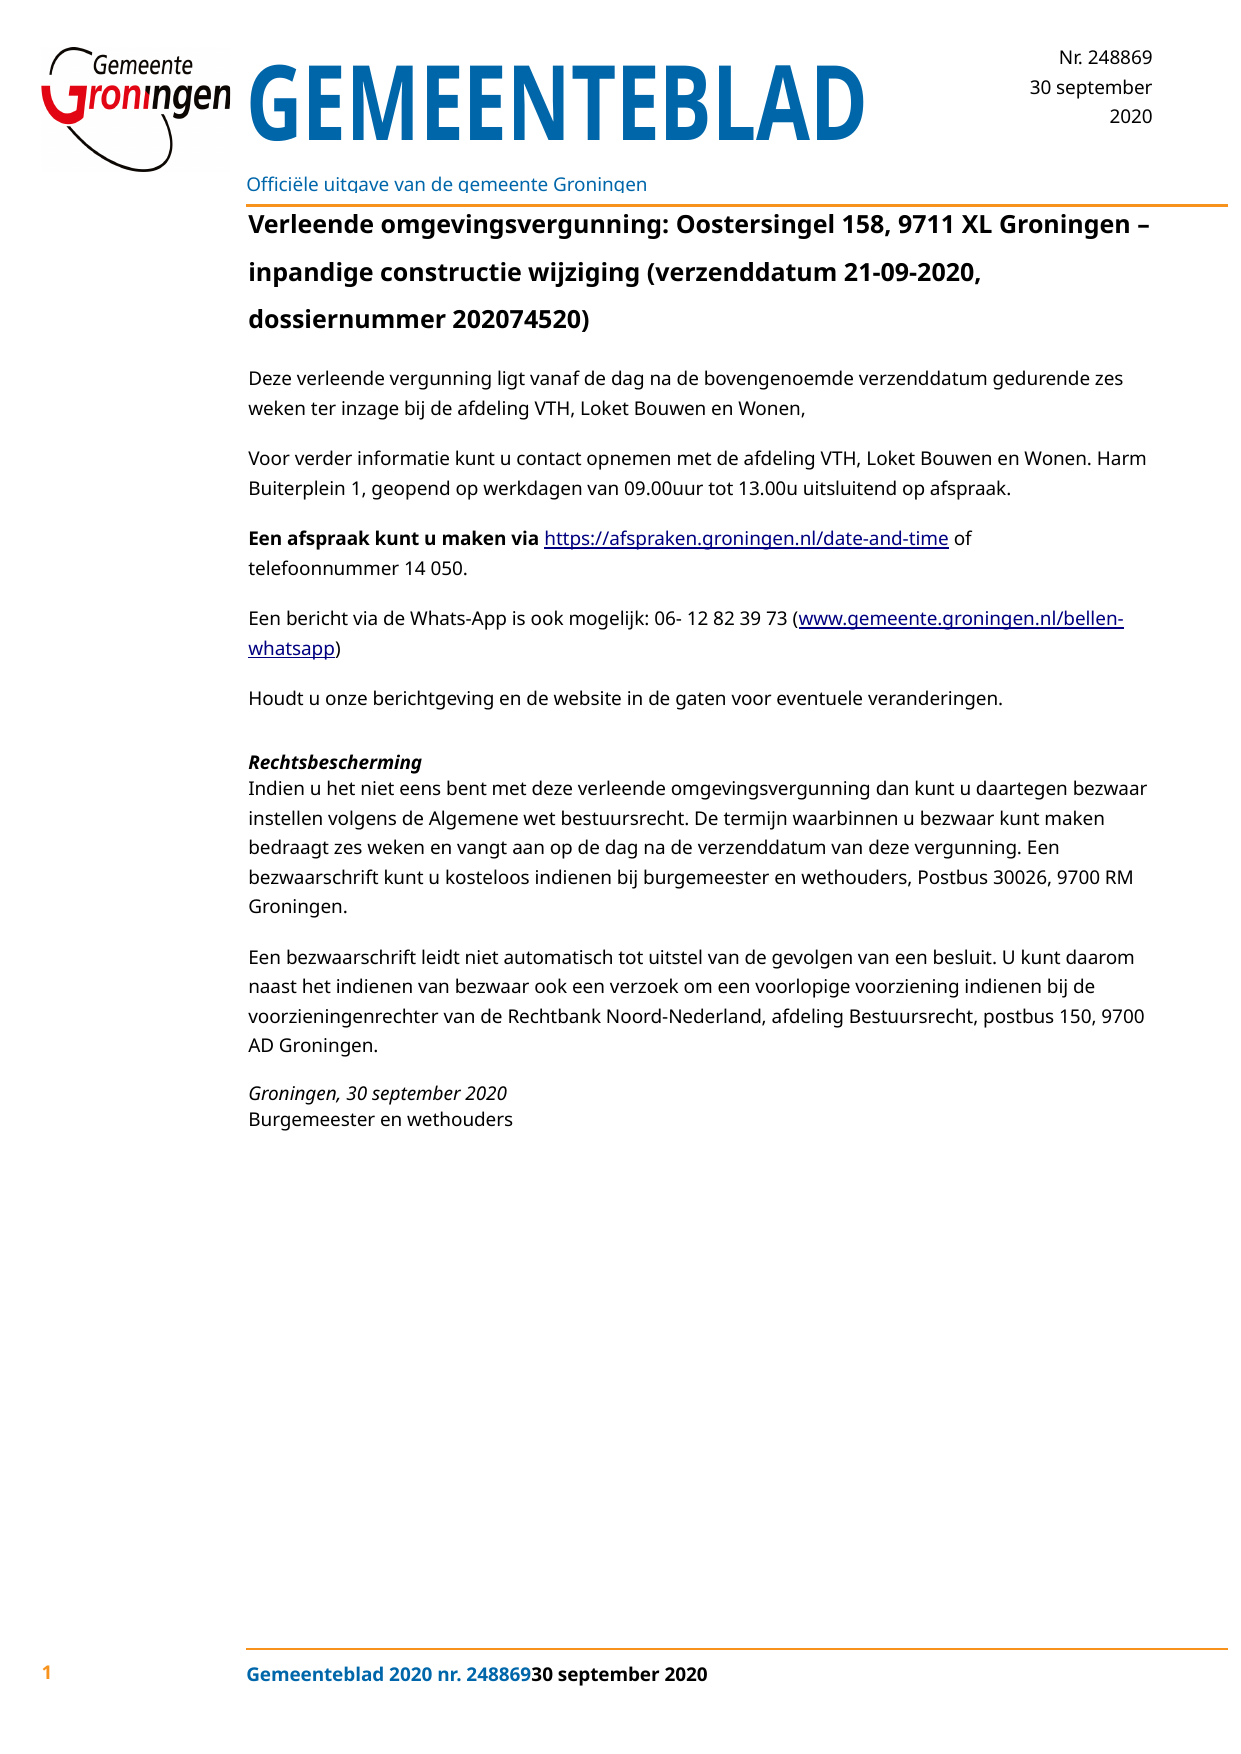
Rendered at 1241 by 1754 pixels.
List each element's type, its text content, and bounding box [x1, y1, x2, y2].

text Verleende omgevingsvergunning: Oostersingel 158, 9711 XL Groningen – inpandige constructie wijziging (verzenddatum 21-09-2020, dossiernummer 202074520) [248, 207, 1152, 336]
text Een bericht via de Whats-App is ook mogelijk: 06- 12 82 39 73 (www.gemeente.groningen.nl/bellen-whatsapp) [248, 606, 1152, 661]
text Burgemeester en wethouders [248, 1106, 1152, 1132]
text Een afspraak kunt u maken via https://afspraken.groningen.nl/date-and-time of telefoonnummer 14 050. [248, 526, 1152, 581]
text Indien u het niet eens bent met deze verleende omgevingsvergunning dan kunt u daartegen bezwaar instellen volgens de Algemene wet bestuursrecht. De termijn waarbinnen u bezwaar kunt maken bedraagt zes weken en vangt aan op de dag na de verzenddatum van deze vergunning. Een bezwaarschrift kunt u kosteloos indienen bij burgemeester en wethouders, Postbus 30026, 9700 RM Groningen. [248, 775, 1152, 919]
picture [41, 47, 231, 172]
text Groningen, 30 september 2020 [248, 1081, 1152, 1106]
text Rechtsbescherming [248, 749, 1152, 775]
text Deze verleende vergunning ligt vanaf de dag na de bovengenoemde verzenddatum gedurende zes weken ter inzage bij de afdeling VTH, Loket Bouwen en Wonen, [248, 366, 1152, 421]
text Voor verder informatie kunt u contact opnemen met de afdeling VTH, Loket Bouwen en Wonen. Harm Buiterplein 1, geopend op werkdagen van 09.00uur tot 13.00u uitsluitend op afspraak. [248, 446, 1152, 501]
text Een bezwaarschrift leidt niet automatisch tot uitstel van de gevolgen van een besluit. U kunt daarom naast het indienen van bezwaar ook een verzoek om een voorlopige voorziening indienen bij de voorzieningenrechter van de Rechtbank Noord-Nederland, afdeling Bestuursrecht, postbus 150, 9700 AD Groningen. [248, 944, 1152, 1058]
text Houdt u onze berichtgeving en de website in de gaten voor eventuele veranderingen. [248, 686, 1152, 711]
